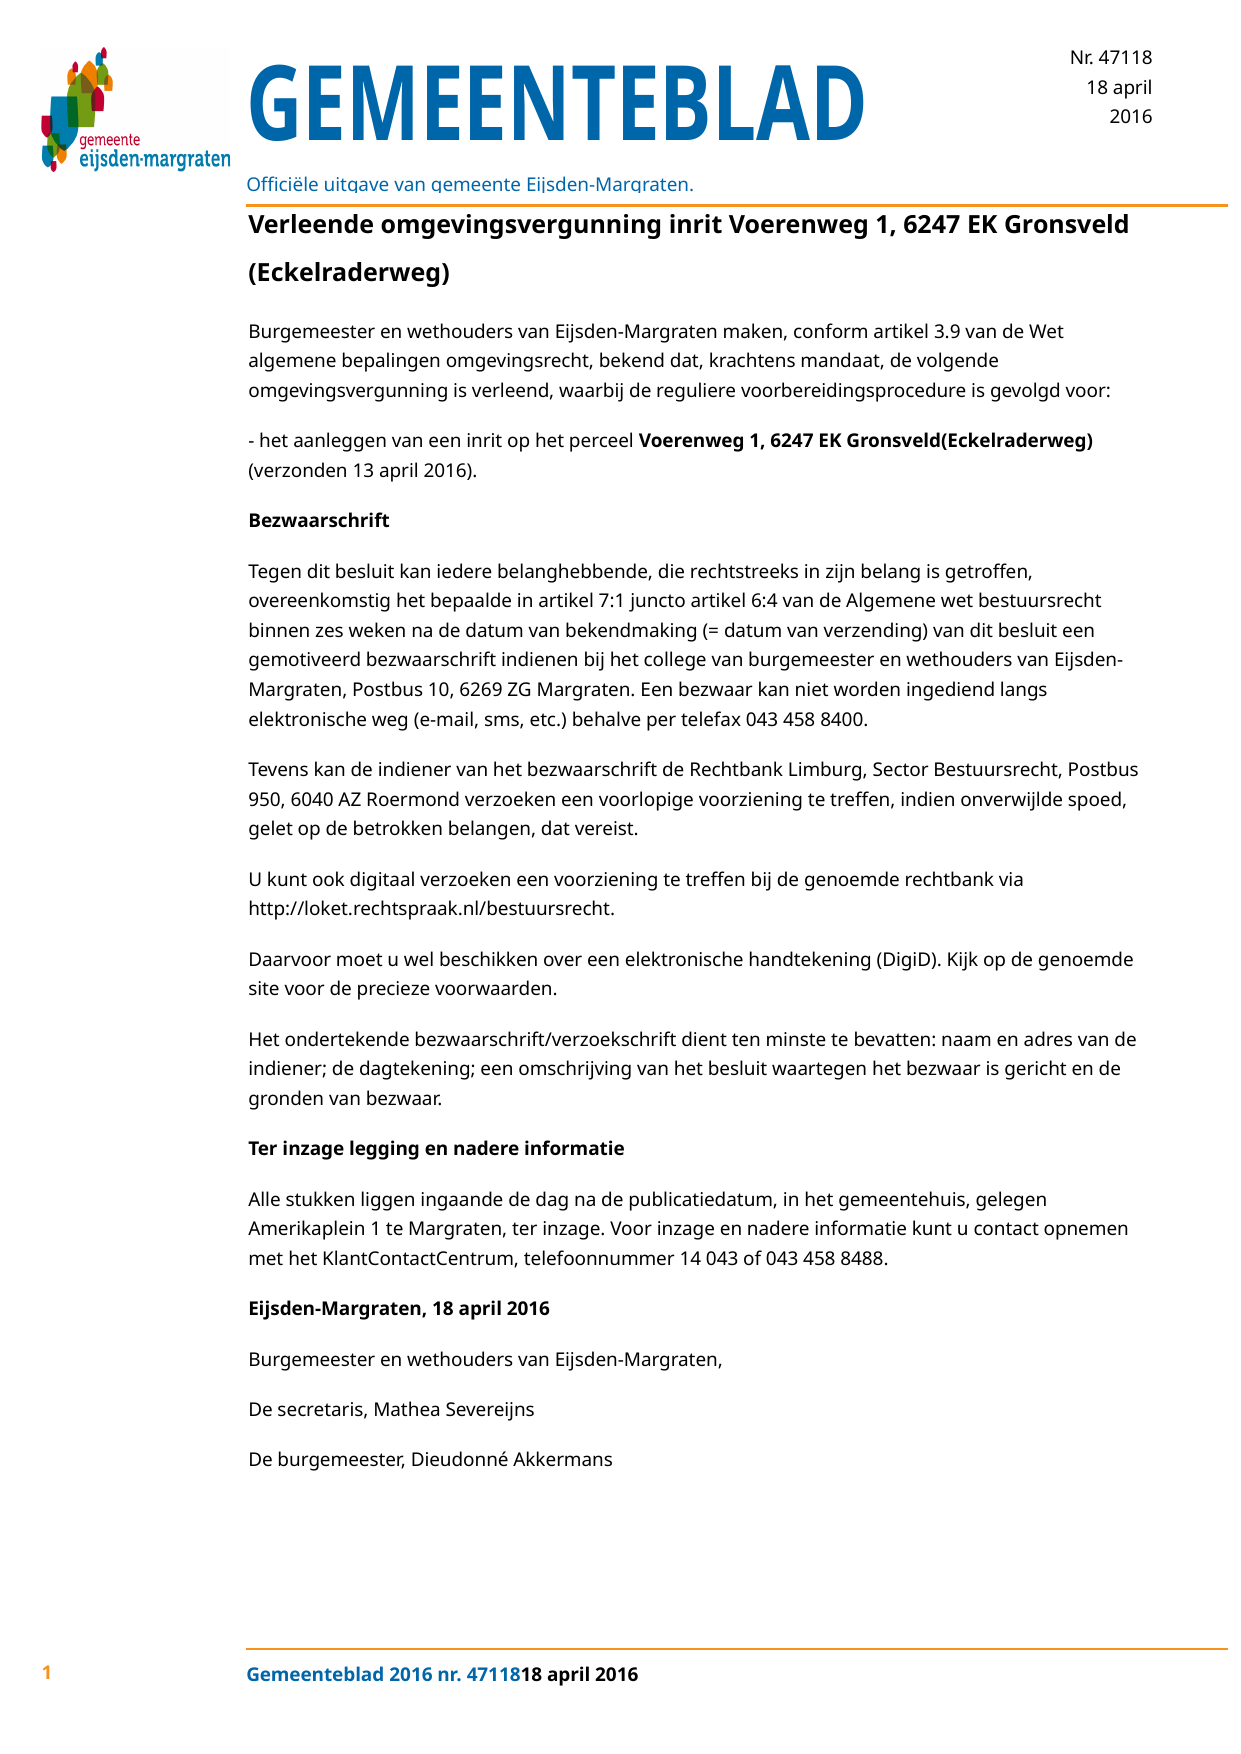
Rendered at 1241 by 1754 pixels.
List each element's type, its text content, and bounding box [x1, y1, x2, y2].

text Daarvoor moet u wel beschikken over een elektronische handtekening (DigiD). Kijk op de genoemde site voor de precieze voorwaarden. [248, 946, 1152, 1001]
text Burgemeester en wethouders van Eijsden-Margraten maken, conform artikel 3.9 van de Wet algemene bepalingen omgevingsrecht, bekend dat, krachtens mandaat, de volgende omgevingsvergunning is verleend, waarbij de reguliere voorbereidingsprocedure is gevolgd voor: [248, 318, 1152, 403]
text Bezwaarschrift [248, 507, 1152, 533]
text De secretaris, Mathea Severeijns [248, 1396, 1152, 1422]
text De burgemeester, Dieudonné Akkermans [248, 1447, 1152, 1472]
text U kunt ook digitaal verzoeken een voorziening te treffen bij de genoemde rechtbank via http://loket.rechtspraak.nl/bestuursrecht. [248, 866, 1152, 921]
text Alle stukken liggen ingaande de dag na de publicatiedatum, in het gemeentehuis, gelegen Amerikaplein 1 te Margraten, ter inzage. Voor inzage en nadere informatie kunt u contact opnemen met het KlantContactCentrum, telefoonnummer 14 043 of 043 458 8488. [248, 1186, 1152, 1271]
text Tegen dit besluit kan iedere belanghebbende, die rechtstreeks in zijn belang is getroffen, overeenkomstig het bepaalde in artikel 7:1 juncto artikel 6:4 van de Algemene wet bestuursrecht binnen zes weken na de datum van bekendmaking (= datum van verzending) van dit besluit een gemotiveerd bezwaarschrift indienen bij het college van burgemeester en wethouders van Eijsden-Margraten, Postbus 10, 6269 ZG Margraten. Een bezwaar kan niet worden ingediend langs elektronische weg (e-mail, sms, etc.) behalve per telefax 043 458 8400. [248, 558, 1152, 732]
text Tevens kan de indiener van het bezwaarschrift de Rechtbank Limburg, Sector Bestuursrecht, Postbus 950, 6040 AZ Roermond verzoeken een voorlopige voorziening te treffen, indien onverwijlde spoed, gelet op de betrokken belangen, dat vereist. [248, 756, 1152, 841]
text Het ondertekende bezwaarschrift/verzoekschrift dient ten minste te bevatten: naam en adres van de indiener; de dagtekening; een omschrijving van het besluit waartegen het bezwaar is gericht en de gronden van bezwaar. [248, 1026, 1152, 1111]
text Verleende omgevingsvergunning inrit Voerenweg 1, 6247 EK Gronsveld (Eckelraderweg) [248, 207, 1152, 288]
text Burgemeester en wethouders van Eijsden-Margraten, [248, 1346, 1152, 1372]
picture [41, 47, 231, 172]
text - het aanleggen van een inrit op het perceel Voerenweg 1, 6247 EK Gronsveld(Eckelraderweg) (verzonden 13 april 2016). [248, 427, 1152, 483]
text Ter inzage legging en nadere informatie [248, 1135, 1152, 1161]
text Eijsden-Margraten, 18 april 2016 [248, 1295, 1152, 1321]
